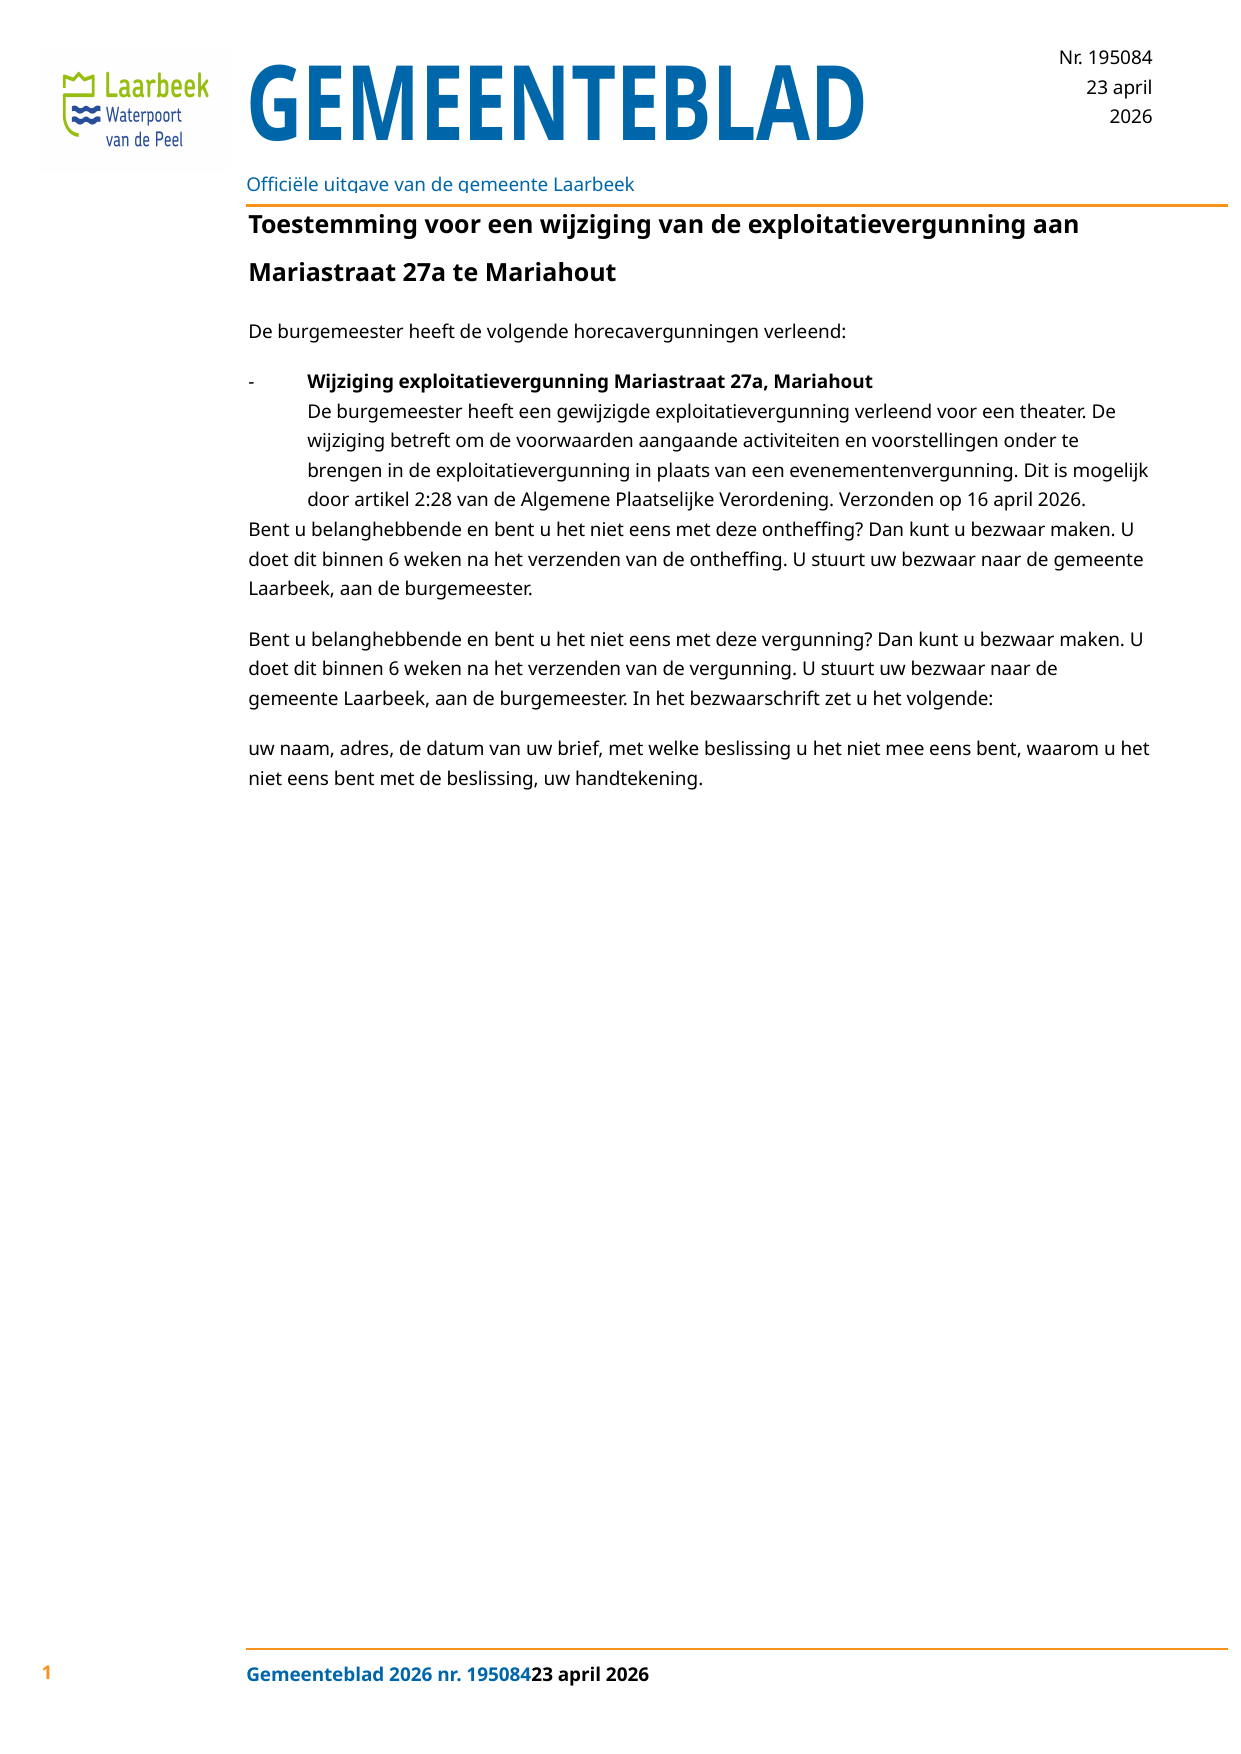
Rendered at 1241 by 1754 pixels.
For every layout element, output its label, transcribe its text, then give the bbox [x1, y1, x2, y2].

picture [41, 47, 231, 172]
list De burgemeester heeft een gewijzigde exploitatievergunning verleend voor een theater. De wijziging betreft om de voorwaarden aangaande activiteiten en voorstellingen onder te brengen in de exploitatievergunning in plaats van een evenementenvergunning. Dit is mogelijk door artikel 2:28 van de Algemene Plaatselijke Verordening. Verzonden op 16 april 2026. [248, 398, 1152, 512]
text Toestemming voor een wijziging van de exploitatievergunning aan Mariastraat 27a te Mariahout [248, 207, 1152, 288]
text De burgemeester heeft de volgende horecavergunningen verleend: [248, 318, 1152, 344]
text Bent u belanghebbende en bent u het niet eens met deze vergunning? Dan kunt u bezwaar maken. U doet dit binnen 6 weken na het verzenden van de vergunning. U stuurt uw bezwaar naar de gemeente Laarbeek, aan de burgemeester. In het bezwaarschrift zet u het volgende: [248, 626, 1152, 711]
text Bent u belanghebbende en bent u het niet eens met deze ontheffing? Dan kunt u bezwaar maken. U doet dit binnen 6 weken na het verzenden van de ontheffing. U stuurt uw bezwaar naar de gemeente Laarbeek, aan de burgemeester. [248, 516, 1152, 601]
list Wijziging exploitatievergunning Mariastraat 27a, Mariahout [248, 368, 1152, 394]
text uw naam, adres, de datum van uw brief, met welke beslissing u het niet mee eens bent, waarom u het niet eens bent met de beslissing, uw handtekening. [248, 735, 1152, 791]
